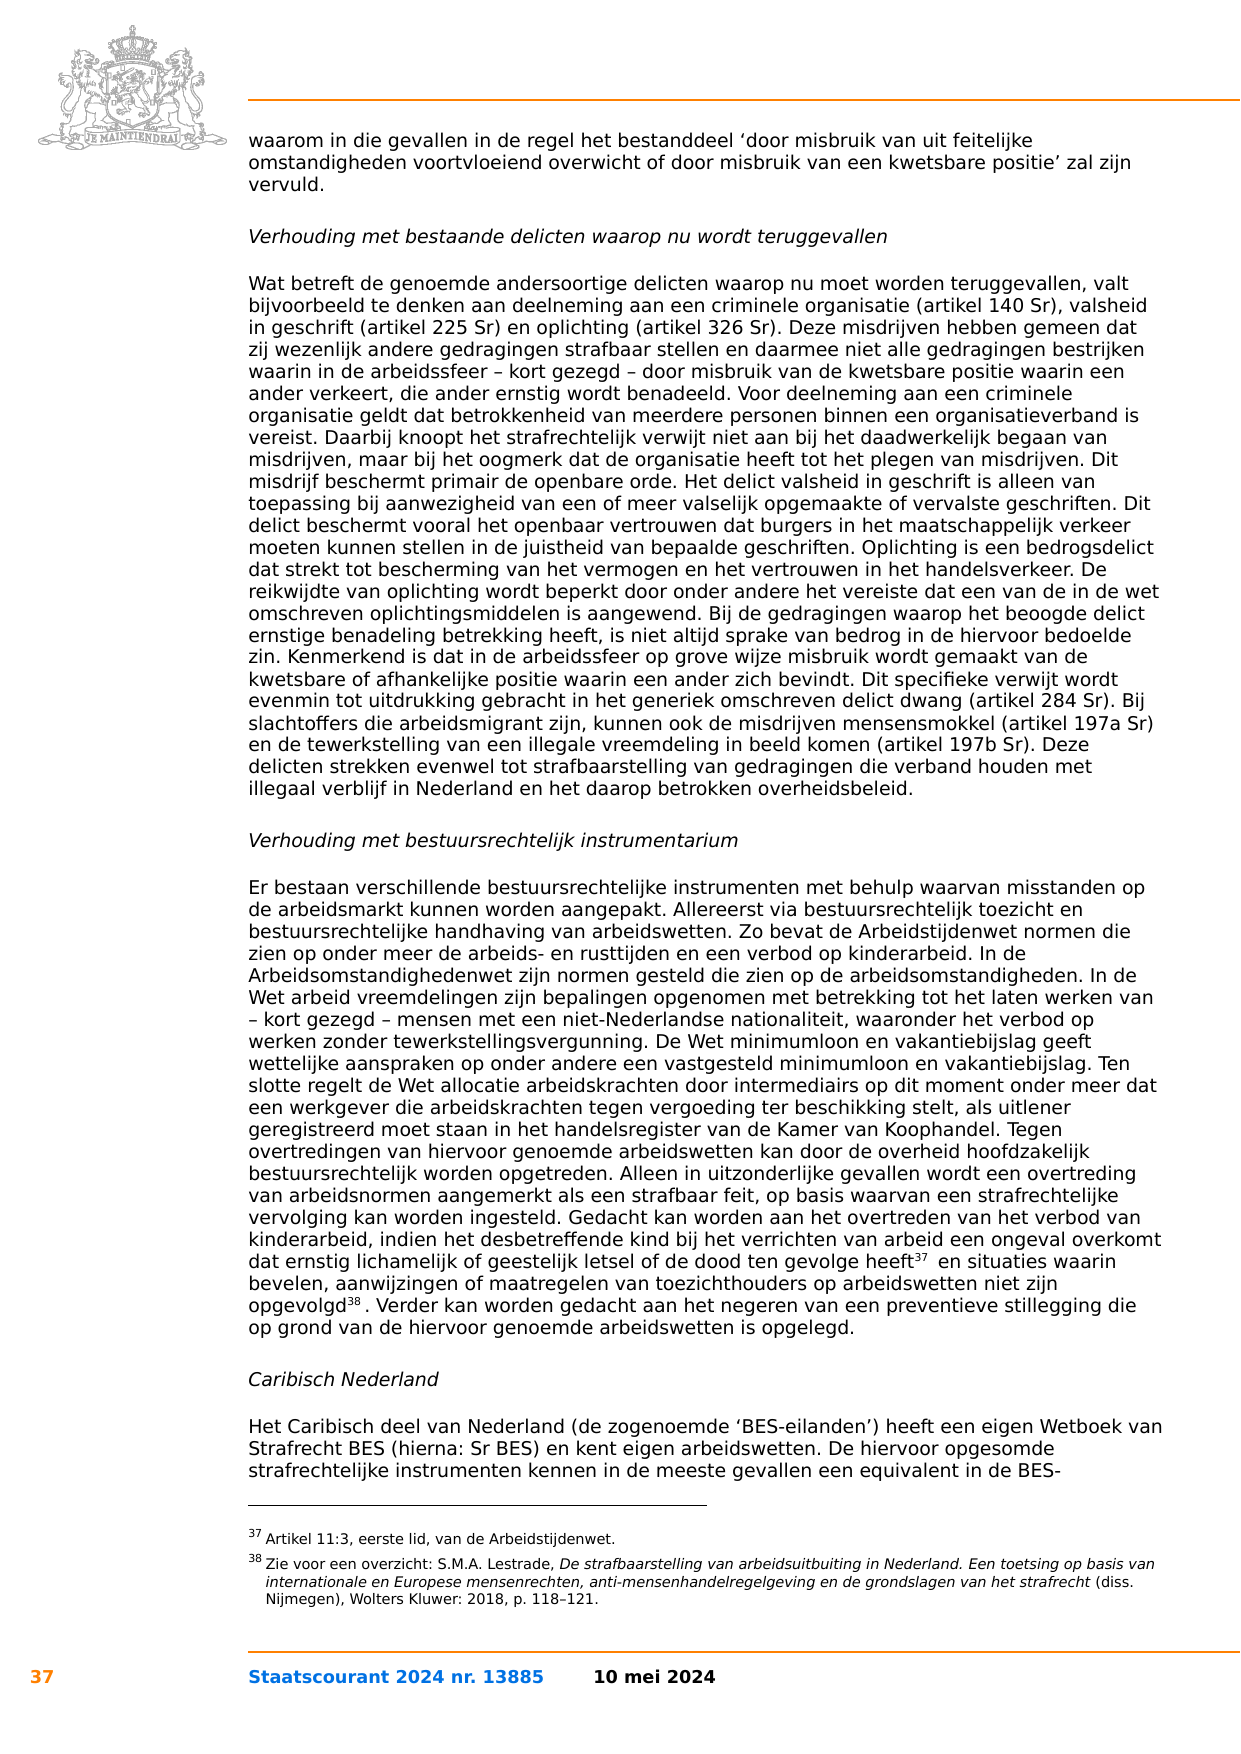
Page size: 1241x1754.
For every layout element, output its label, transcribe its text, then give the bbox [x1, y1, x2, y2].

subtitle Verhouding met bestuursrechtelijk instrumentarium [248, 830, 1163, 852]
text Wat betreft de genoemde andersoortige delicten waarop nu moet worden teruggevallen, valt bijvoorbeeld te denken aan deelneming aan een criminele organisatie (artikel 140 Sr), valsheid in geschrift (artikel 225 Sr) en oplichting (artikel 326 Sr). Deze misdrijven hebben gemeen dat zij wezenlijk andere gedragingen strafbaar stellen en daarmee niet alle gedragingen bestrijken waarin in de arbeidssfeer – kort gezegd – door misbruik van de kwetsbare positie waarin een ander verkeert, die ander ernstig wordt benadeeld. Voor deelneming aan een criminele organisatie geldt dat betrokkenheid van meerdere personen binnen een organisatieverband is vereist. Daarbij knoopt het strafrechtelijk verwijt niet aan bij het daadwerkelijk begaan van misdrijven, maar bij het oogmerk dat de organisatie heeft tot het plegen van misdrijven. Dit misdrijf beschermt primair de openbare orde. Het delict valsheid in geschrift is alleen van toepassing bij aanwezigheid van een of meer valselijk opgemaakte of vervalste geschriften. Dit delict beschermt vooral het openbaar vertrouwen dat burgers in het maatschappelijk verkeer moeten kunnen stellen in de juistheid van bepaalde geschriften. Oplichting is een bedrogsdelict dat strekt tot bescherming van het vermogen en het vertrouwen in het handelsverkeer. De reikwijdte van oplichting wordt beperkt door onder andere het vereiste dat een van de in de wet omschreven oplichtingsmiddelen is aangewend. Bij de gedragingen waarop het beoogde delict ernstige benadeling betrekking heeft, is niet altijd sprake van bedrog in de hiervoor bedoelde zin. Kenmerkend is dat in de arbeidssfeer op grove wijze misbruik wordt gemaakt van de kwetsbare of afhankelijke positie waarin een ander zich bevindt. Dit specifieke verwijt wordt evenmin tot uitdrukking gebracht in het generiek omschreven delict dwang (artikel 284 Sr). Bij slachtoffers die arbeidsmigrant zijn, kunnen ook de misdrijven mensensmokkel (artikel 197a Sr) en de tewerkstelling van een illegale vreemdeling in beeld komen (artikel 197b Sr). Deze delicten strekken evenwel tot strafbaarstelling van gedragingen die verband houden met illegaal verblijf in Nederland en het daarop betrokken overheidsbeleid. [248, 273, 1163, 800]
text Artikel 11:3, eerste lid, van de Arbeidstijdenwet. [248, 1527, 1163, 1549]
text Er bestaan verschillende bestuursrechtelijke instrumenten met behulp waarvan misstanden op de arbeidsmarkt kunnen worden aangepakt. Allereerst via bestuursrechtelijk toezicht en bestuursrechtelijke handhaving van arbeidswetten. Zo bevat de Arbeidstijdenwet normen die zien op onder meer de arbeids- en rusttijden en een verbod op kinderarbeid. In de Arbeidsomstandighedenwet zijn normen gesteld die zien op de arbeidsomstandigheden. In de Wet arbeid vreemdelingen zijn bepalingen opgenomen met betrekking tot het laten werken van – kort gezegd – mensen met een niet-Nederlandse nationaliteit, waaronder het verbod op werken zonder tewerkstellingsvergunning. De Wet minimumloon en vakantiebijslag geeft wettelijke aanspraken op onder andere een vastgesteld minimumloon en vakantiebijslag. Ten slotte regelt de Wet allocatie arbeidskrachten door intermediairs op dit moment onder meer dat een werkgever die arbeidskrachten tegen vergoeding ter beschikking stelt, als uitlener geregistreerd moet staan in het handelsregister van de Kamer van Koophandel. Tegen overtredingen van hiervoor genoemde arbeidswetten kan door de overheid hoofdzakelijk bestuursrechtelijk worden opgetreden. Alleen in uitzonderlijke gevallen wordt een overtreding van arbeidsnormen aangemerkt als een strafbaar feit, op basis waarvan een strafrechtelijke vervolging kan worden ingesteld. Gedacht kan worden aan het overtreden van het verbod van kinderarbeid, indien het desbetreffende kind bij het verrichten van arbeid een ongeval overkomt dat ernstig lichamelijk of geestelijk letsel of de dood ten gevolge heeft en situaties waarin bevelen, aanwijzingen of maatregelen van toezichthouders op arbeidswetten niet zijn opgevolgd. Verder kan worden gedacht aan het negeren van een preventieve stillegging die op grond van de hiervoor genoemde arbeidswetten is opgelegd. [248, 877, 1163, 1339]
subtitle Caribisch Nederland [248, 1369, 1163, 1391]
picture [38, 25, 227, 150]
text Het Caribisch deel van Nederland (de zogenoemde ‘BES-eilanden’) heeft een eigen Wetboek van Strafrecht BES (hierna: Sr BES) en kent eigen arbeidswetten. De hiervoor opgesomde strafrechtelijke instrumenten kennen in de meeste gevallen een equivalent in de BES- [248, 1416, 1163, 1482]
text Zie voor een overzicht: S.M.A. Lestrade, De strafbaarstelling van arbeidsuitbuiting in Nederland. Een toetsing op basis van internationale en Europese mensenrechten, anti-mensenhandelregelgeving en de grondslagen van het strafrecht (diss. Nijmegen), Wolters Kluwer: 2018, p. 118–121. [248, 1552, 1163, 1608]
text waarom in die gevallen in de regel het bestanddeel ‘door misbruik van uit feitelijke omstandigheden voortvloeiend overwicht of door misbruik van een kwetsbare positie’ zal zijn vervuld. [248, 130, 1163, 196]
subtitle Verhouding met bestaande delicten waarop nu wordt teruggevallen [248, 226, 1163, 248]
